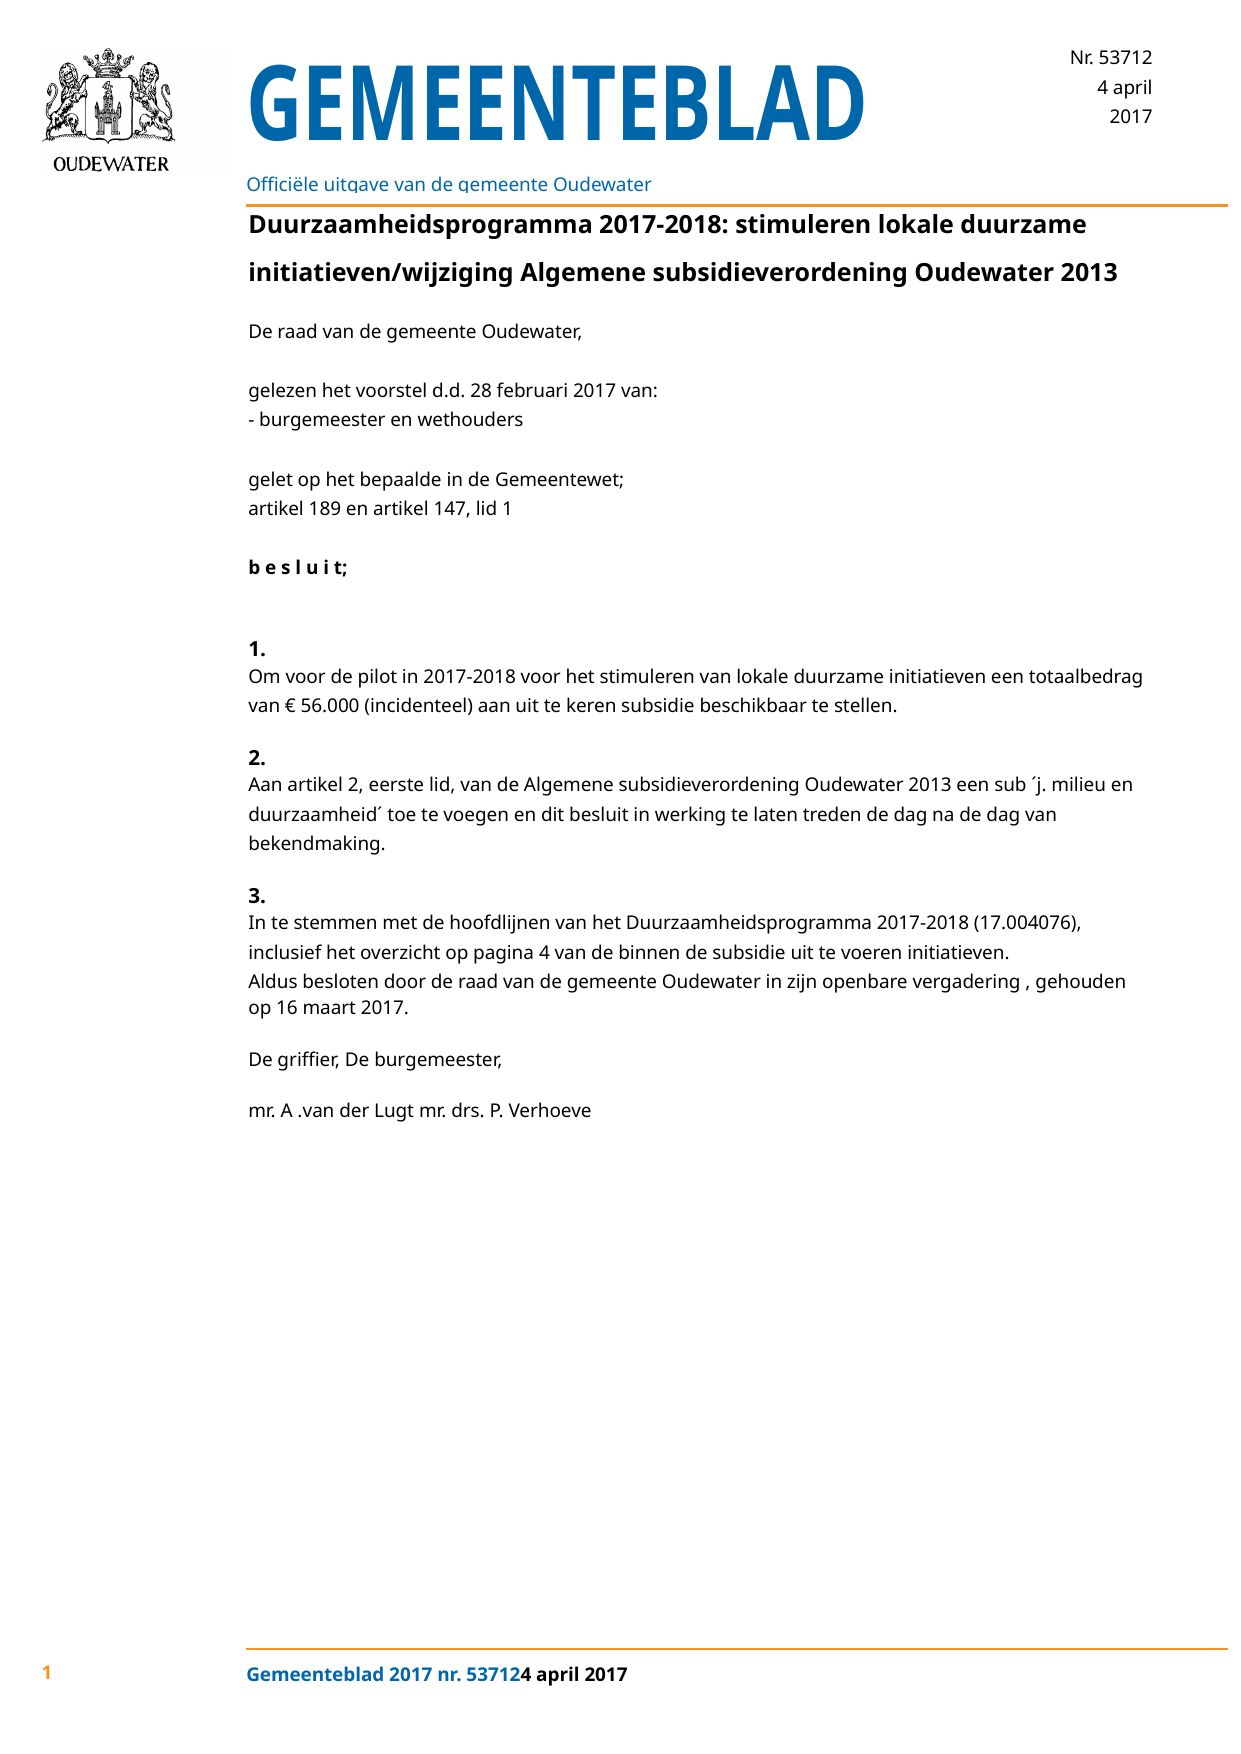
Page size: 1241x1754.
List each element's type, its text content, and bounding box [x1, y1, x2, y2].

picture [41, 47, 231, 172]
text Om voor de pilot in 2017-2018 voor het stimuleren van lokale duurzame initiatieven een totaalbedrag van € 56.000 (incidenteel) aan uit te keren subsidie beschikbaar te stellen. [248, 663, 1152, 718]
text De raad van de gemeente Oudewater, [248, 318, 1152, 344]
text 1. [248, 634, 1152, 663]
text In te stemmen met de hoofdlijnen van het Duurzaamheidsprogramma 2017-2018 (17.004076), inclusief het overzicht op pagina 4 van de binnen de subsidie uit te voeren initiatieven. [248, 909, 1152, 965]
text 3. [248, 881, 1152, 909]
text - burgemeester en wethouders [248, 407, 1152, 432]
text artikel 189 en artikel 147, lid 1 [248, 495, 1152, 521]
text b e s l u i t; [248, 554, 1152, 580]
text Aldus besloten door de raad van de gemeente Oudewater in zijn openbare vergadering , gehouden op 16 maart 2017. [248, 969, 1152, 1020]
text Aan artikel 2, eerste lid, van de Algemene subsidieverordening Oudewater 2013 een sub ´j. milieu en duurzaamheid´ toe te voegen en dit besluit in werking te laten treden de dag na de dag van bekendmaking. [248, 771, 1152, 856]
text Duurzaamheidsprogramma 2017-2018: stimuleren lokale duurzame initiatieven/wijziging Algemene subsidieverordening Oudewater 2013 [248, 207, 1152, 288]
text De griffier, De burgemeester, [248, 1046, 1152, 1072]
text mr. A .van der Lugt mr. drs. P. Verhoeve [248, 1097, 1152, 1123]
text 2. [248, 743, 1152, 771]
text gelet op het bepaalde in de Gemeentewet; [248, 466, 1152, 492]
text gelezen het voorstel d.d. 28 februari 2017 van: [248, 377, 1152, 403]
